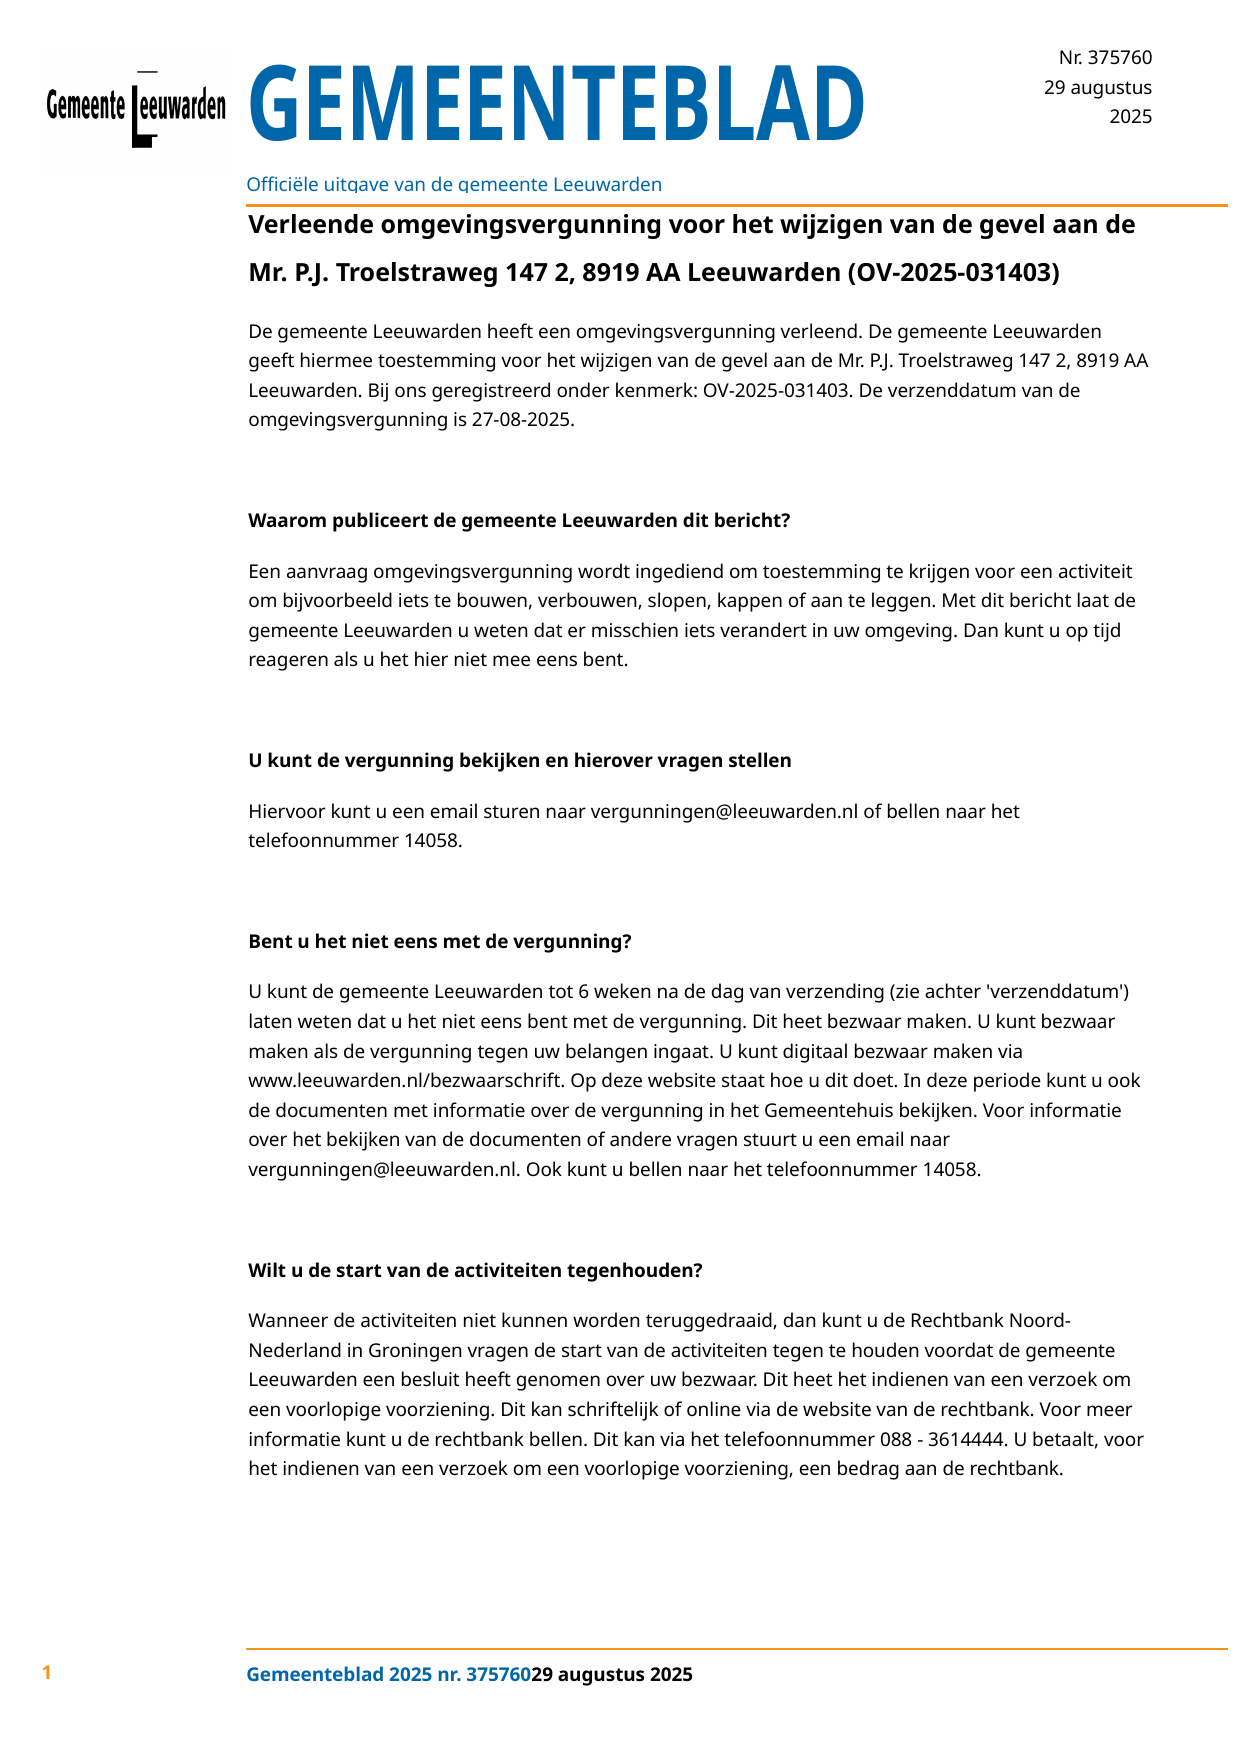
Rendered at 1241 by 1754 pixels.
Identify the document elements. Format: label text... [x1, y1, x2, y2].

text Wanneer de activiteiten niet kunnen worden teruggedraaid, dan kunt u de Rechtbank Noord-Nederland in Groningen vragen de start van de activiteiten tegen te houden voordat de gemeente Leeuwarden een besluit heeft genomen over uw bezwaar. Dit heet het indienen van een verzoek om een voorlopige voorziening. Dit kan schriftelijk of online via de website van de rechtbank. Voor meer informatie kunt u de rechtbank bellen. Dit kan via het telefoonnummer 088 - 3614444. U betaalt, voor het indienen van een verzoek om een voorlopige voorziening, een bedrag aan de rechtbank. [248, 1307, 1152, 1481]
text Verleende omgevingsvergunning voor het wijzigen van de gevel aan de Mr. P.J. Troelstraweg 147 2, 8919 AA Leeuwarden (OV-2025-031403) [248, 207, 1152, 288]
text Waarom publiceert de gemeente Leeuwarden dit bericht? [248, 507, 1152, 533]
text U kunt de vergunning bekijken en hierover vragen stellen [248, 747, 1152, 773]
text Een aanvraag omgevingsvergunning wordt ingediend om toestemming te krijgen voor een activiteit om bijvoorbeeld iets te bouwen, verbouwen, slopen, kappen of aan te leggen. Met dit bericht laat de gemeente Leeuwarden u weten dat er misschien iets verandert in uw omgeving. Dan kunt u op tijd reageren als u het hier niet mee eens bent. [248, 558, 1152, 672]
text Wilt u de start van de activiteiten tegenhouden? [248, 1257, 1152, 1283]
text De gemeente Leeuwarden heeft een omgevingsvergunning verleend. De gemeente Leeuwarden geeft hiermee toestemming voor het wijzigen van de gevel aan de Mr. P.J. Troelstraweg 147 2, 8919 AA Leeuwarden. Bij ons geregistreerd onder kenmerk: OV-2025-031403. De verzenddatum van de omgevingsvergunning is 27-08-2025. [248, 318, 1152, 432]
text Hiervoor kunt u een email sturen naar vergunningen@leeuwarden.nl of bellen naar het telefoonnummer 14058. [248, 798, 1152, 853]
text U kunt de gemeente Leeuwarden tot 6 weken na de dag van verzending (zie achter 'verzenddatum') laten weten dat u het niet eens bent met de vergunning. Dit heet bezwaar maken. U kunt bezwaar maken als de vergunning tegen uw belangen ingaat. U kunt digitaal bezwaar maken via www.leeuwarden.nl/bezwaarschrift. Op deze website staat hoe u dit doet. In deze periode kunt u ook de documenten met informatie over de vergunning in het Gemeentehuis bekijken. Voor informatie over het bekijken van de documenten of andere vragen stuurt u een email naar vergunningen@leeuwarden.nl. Ook kunt u bellen naar het telefoonnummer 14058. [248, 979, 1152, 1182]
text Bent u het niet eens met de vergunning? [248, 928, 1152, 954]
picture [41, 47, 231, 172]
